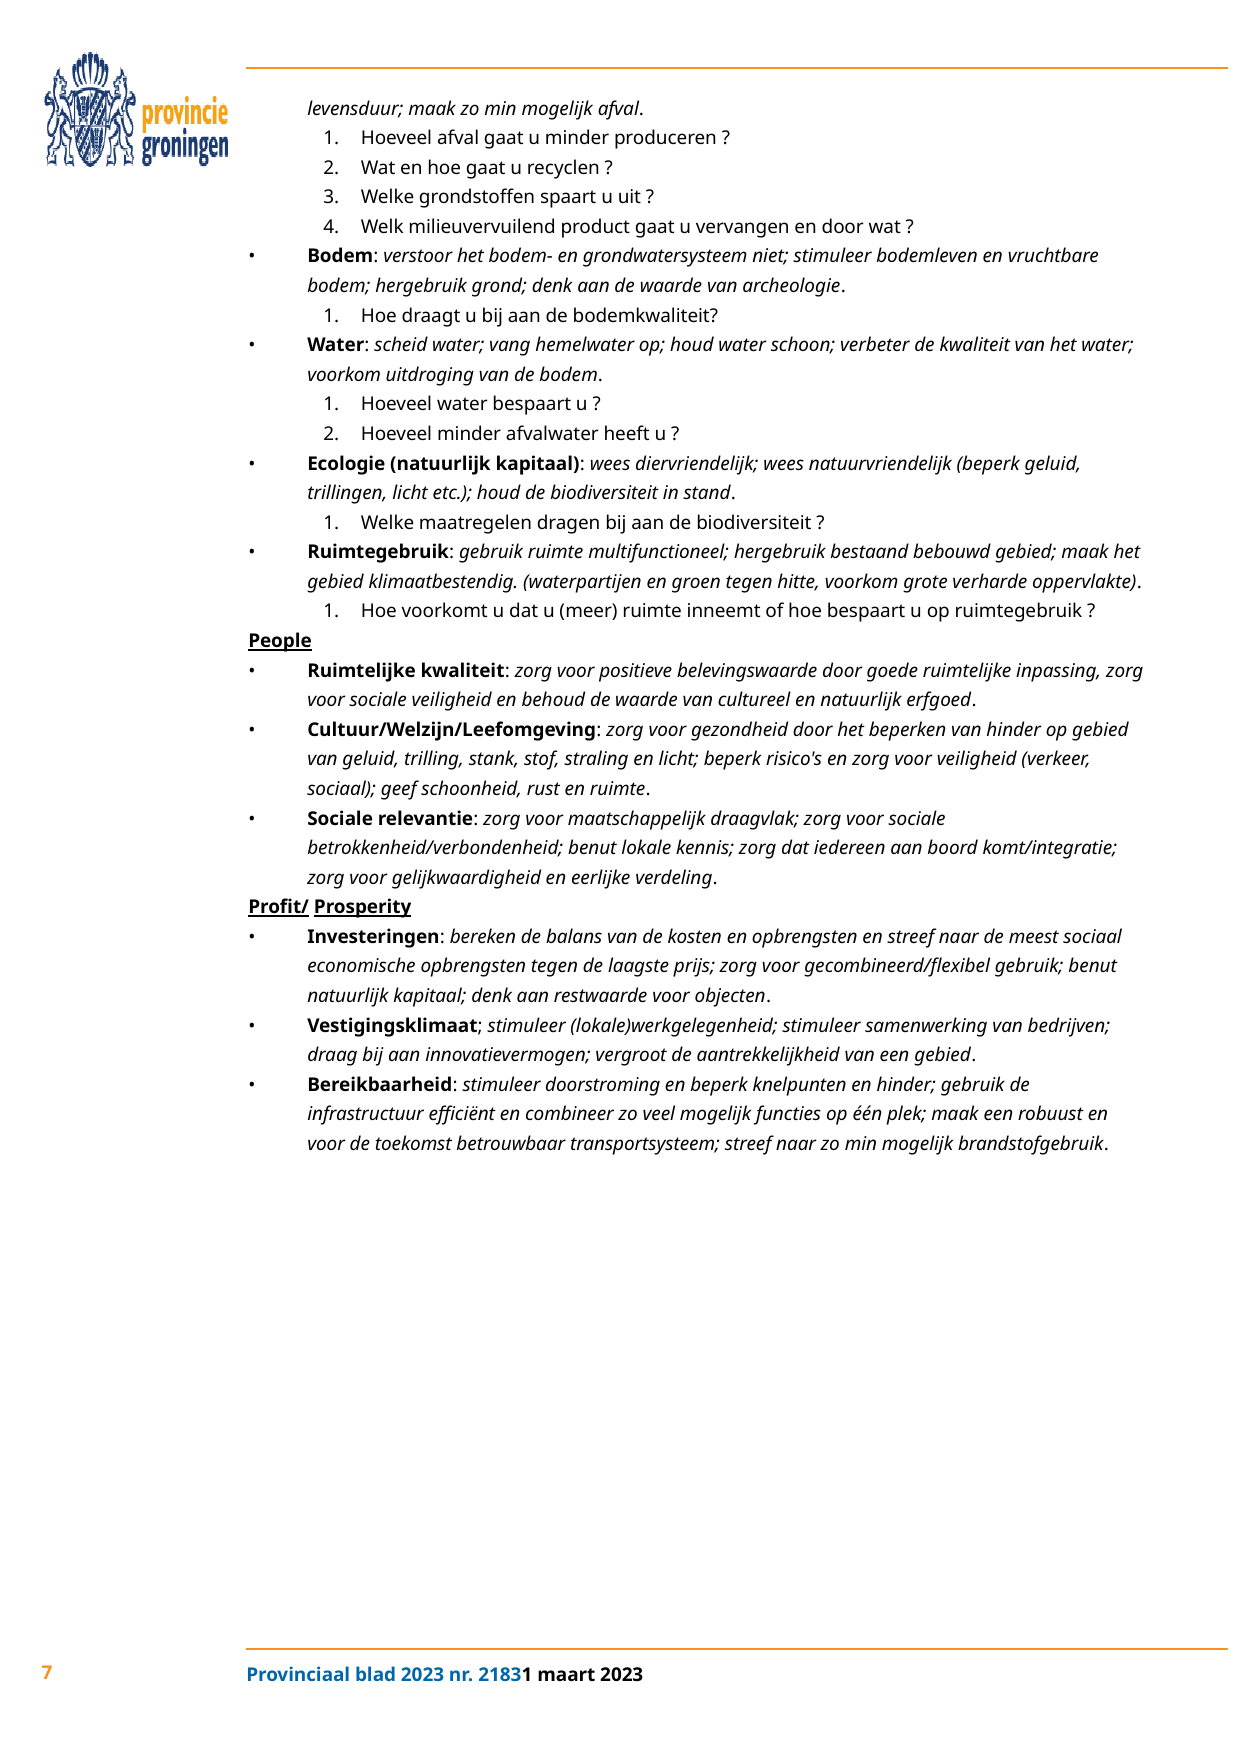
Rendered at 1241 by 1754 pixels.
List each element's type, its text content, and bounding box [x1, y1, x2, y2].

list Water: scheid water; vang hemelwater op; houd water schoon; verbeter de kwaliteit van het water; voorkom uitdroging van de bodem. [248, 331, 1152, 387]
list Sociale relevantie: zorg voor maatschappelijk draagvlak; zorg voor sociale betrokkenheid/verbondenheid; benut lokale kennis; zorg dat iedereen aan boord komt/integratie; zorg voor gelijkwaardigheid en eerlijke verdeling. [248, 805, 1152, 890]
list levensduur; maak zo min mogelijk afval. [248, 95, 1152, 121]
list Bereikbaarheid: stimuleer doorstroming en beperk knelpunten en hinder; gebruik de infrastructuur efficiënt en combineer zo veel mogelijk functies op één plek; maak een robuust en voor de toekomst betrouwbaar transportsysteem; streef naar zo min mogelijk brandstofgebruik. [248, 1071, 1152, 1156]
picture [41, 47, 231, 172]
list Cultuur/Welzijn/Leefomgeving: zorg voor gezondheid door het beperken van hinder op gebied van geluid, trilling, stank, stof, straling en licht; beperk risico's en zorg voor veiligheid (verkeer, sociaal); geef schoonheid, rust en ruimte. [248, 716, 1152, 801]
list Hoe voorkomt u dat u (meer) ruimte inneemt of hoe bespaart u op ruimtegebruik ? [323, 598, 1152, 623]
list Hoe draagt u bij aan de bodemkwaliteit? [323, 302, 1152, 328]
list Hoeveel minder afvalwater heeft u ? [323, 420, 1152, 446]
list Bodem: verstoor het bodem- en grondwatersysteem niet; stimuleer bodemleven en vruchtbare bodem; hergebruik grond; denk aan de waarde van archeologie. [248, 243, 1152, 298]
list Welk milieuvervuilend product gaat u vervangen en door wat ? [323, 213, 1152, 239]
list Hoeveel afval gaat u minder produceren ? [323, 124, 1152, 150]
text Profit/ Prosperity [248, 893, 1152, 919]
list Investeringen: bereken de balans van de kosten en opbrengsten en streef naar de meest sociaal economische opbrengsten tegen de laagste prijs; zorg voor gecombineerd/flexibel gebruik; benut natuurlijk kapitaal; denk aan restwaarde voor objecten. [248, 923, 1152, 1008]
list Vestigingsklimaat; stimuleer (lokale)werkgelegenheid; stimuleer samenwerking van bedrijven; draag bij aan innovatievermogen; vergroot de aantrekkelijkheid van een gebied. [248, 1012, 1152, 1067]
text People [248, 627, 1152, 653]
list Wat en hoe gaat u recyclen ? [323, 154, 1152, 180]
list Hoeveel water bespaart u ? [323, 391, 1152, 416]
list Welke grondstoffen spaart u uit ? [323, 183, 1152, 209]
list Ecologie (natuurlijk kapitaal): wees diervriendelijk; wees natuurvriendelijk (beperk geluid, trillingen, licht etc.); houd de biodiversiteit in stand. [248, 450, 1152, 505]
list Ruimtegebruik: gebruik ruimte multifunctioneel; hergebruik bestaand bebouwd gebied; maak het gebied klimaatbestendig. (waterpartijen en groen tegen hitte, voorkom grote verharde oppervlakte). [248, 538, 1152, 594]
list Ruimtelijke kwaliteit: zorg voor positieve belevingswaarde door goede ruimtelijke inpassing, zorg voor sociale veiligheid en behoud de waarde van cultureel en natuurlijk erfgoed. [248, 657, 1152, 712]
list Welke maatregelen dragen bij aan de biodiversiteit ? [323, 509, 1152, 535]
